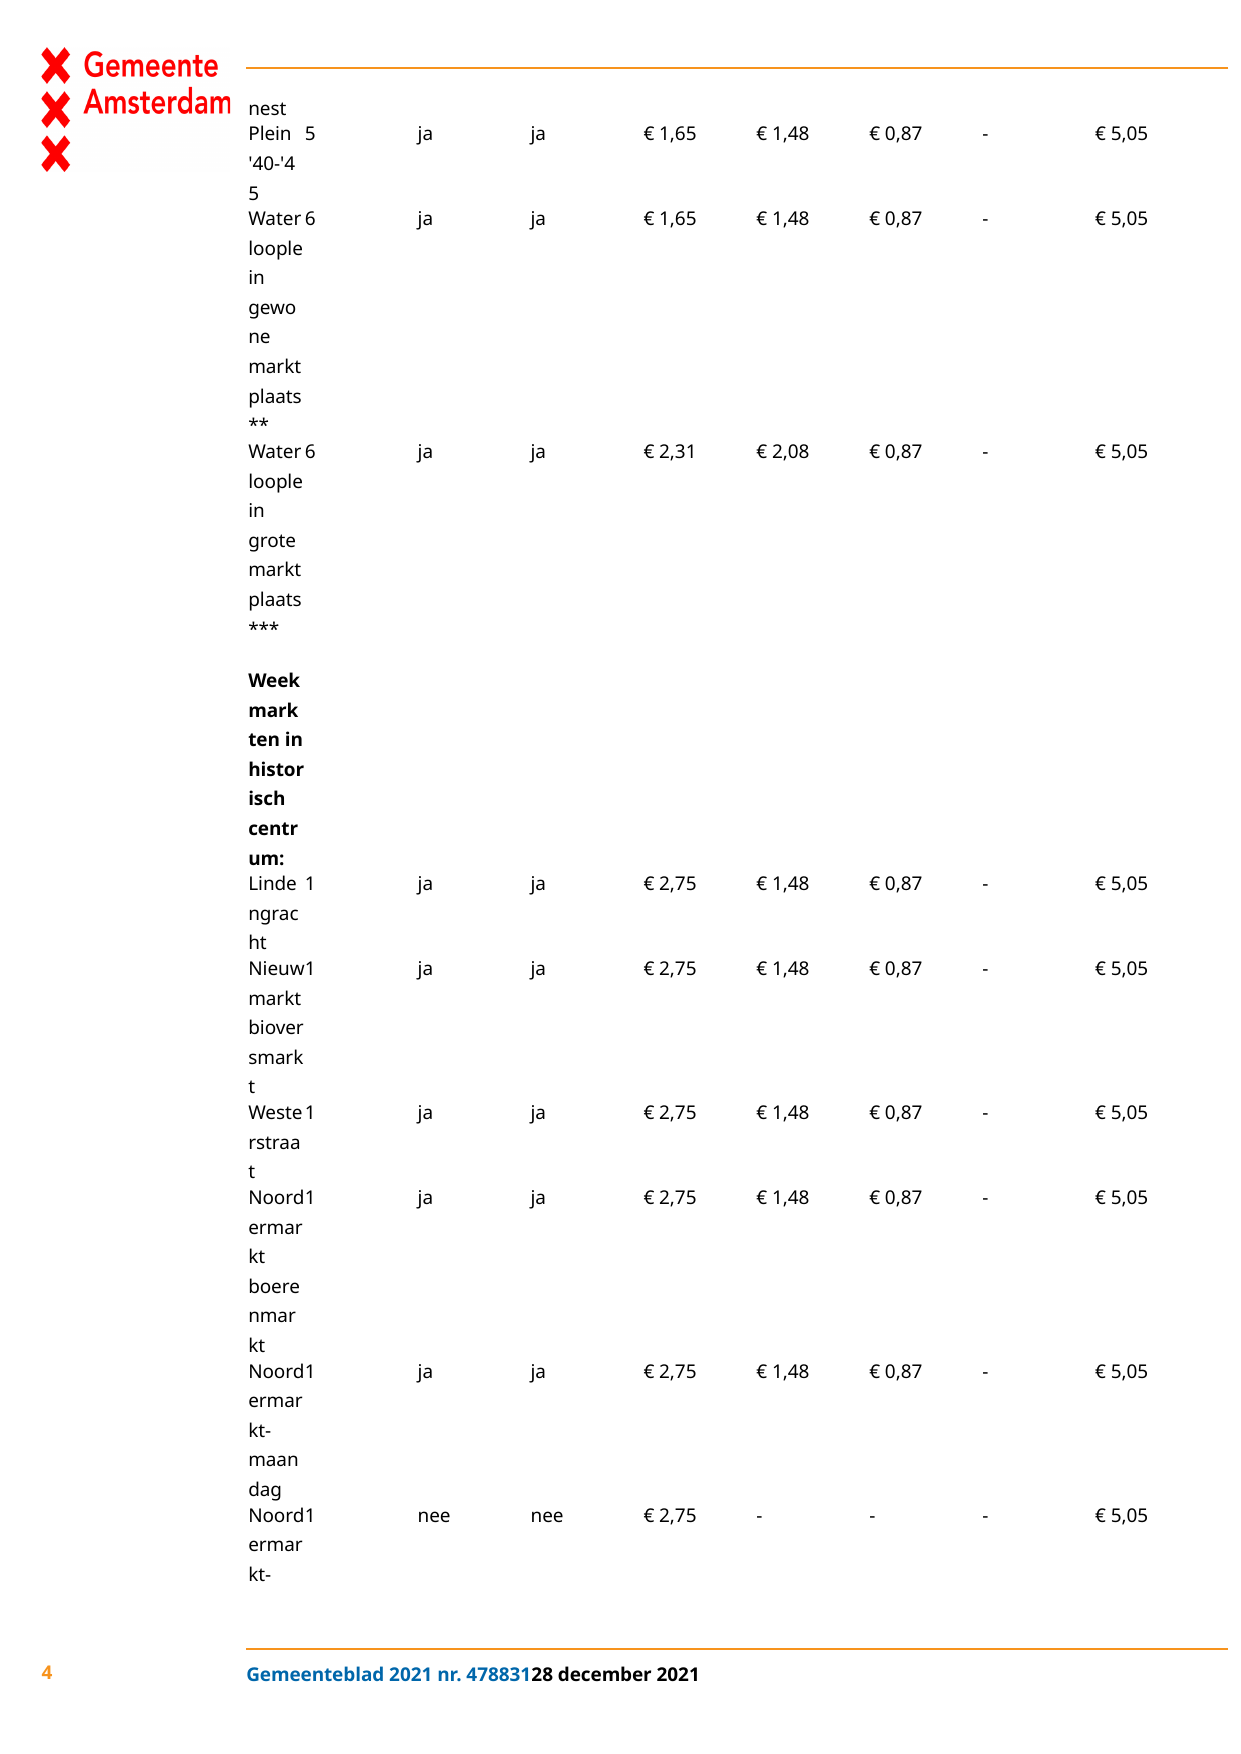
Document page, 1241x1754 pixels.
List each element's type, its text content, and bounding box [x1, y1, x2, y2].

table_cell 5 [305, 121, 417, 205]
table_cell Noordermarkt- [248, 1502, 304, 1587]
table_cell [305, 641, 417, 667]
table_cell - [982, 438, 1095, 641]
table_cell [530, 667, 643, 870]
table_cell ja [530, 1184, 643, 1358]
table_cell [643, 95, 756, 121]
table_cell [305, 667, 417, 870]
table_cell ja [530, 205, 643, 438]
table_cell € 0,87 [869, 438, 982, 641]
table_cell € 5,05 [1095, 1358, 1152, 1502]
table_cell Weekmarkten in historisch centrum: [248, 667, 304, 870]
table_cell € 2,08 [756, 438, 869, 641]
table_cell € 1,48 [756, 955, 869, 1099]
table_cell - [982, 95, 1095, 121]
table_cell € 1,48 [756, 1099, 869, 1184]
table_cell € 2,75 [643, 1502, 756, 1587]
table_cell [869, 95, 982, 121]
table_cell € 5,05 [1095, 1184, 1152, 1358]
table_cell [418, 95, 530, 121]
table_cell [869, 667, 982, 870]
table_cell [1095, 667, 1152, 870]
table_cell [418, 667, 530, 870]
table_cell 1 [305, 955, 417, 1099]
table_cell ja [530, 1099, 643, 1184]
table_cell Nieuwmarkt bioversmarkt [248, 955, 304, 1099]
table_cell - [982, 870, 1095, 955]
table_cell € 2,31 [643, 438, 756, 641]
table_cell 1 [305, 1099, 417, 1184]
table_cell ja [418, 121, 530, 205]
table_cell - [982, 121, 1095, 205]
table_cell [982, 667, 1095, 870]
table_cell 1 [305, 1358, 417, 1502]
table_cell [530, 95, 643, 121]
table_cell [643, 667, 756, 870]
table_cell ja [418, 955, 530, 1099]
table_cell [982, 641, 1095, 667]
table_cell € 1,48 [756, 1358, 869, 1502]
table_cell € 1,65 [643, 121, 756, 205]
table_cell € 0,87 [869, 955, 982, 1099]
table_cell [756, 95, 869, 121]
table_cell Plein '40-'45 [248, 121, 304, 205]
table_cell - [982, 1502, 1095, 1587]
picture [41, 47, 231, 172]
table_cell € 5,05 [1095, 955, 1152, 1099]
table_cell € 5,05 [1095, 1502, 1152, 1587]
table_cell € 2,75 [643, 1184, 756, 1358]
table_cell 1 [305, 870, 417, 955]
table_cell € 5,05 [1095, 1099, 1152, 1184]
table_cell € 1,48 [756, 121, 869, 205]
table_cell € 1,48 [756, 870, 869, 955]
table_cell € 2,75 [643, 870, 756, 955]
table_cell nee [530, 1502, 643, 1587]
table_cell [248, 641, 304, 667]
table_cell ja [418, 1099, 530, 1184]
table_cell 1 [305, 1502, 417, 1587]
table_cell Westerstraat [248, 1099, 304, 1184]
table_cell ja [418, 870, 530, 955]
table_cell - [982, 955, 1095, 1099]
table_cell € 2,75 [643, 1099, 756, 1184]
table_cell [305, 95, 417, 121]
table_cell Noordermarkt boerenmarkt [248, 1184, 304, 1358]
table_cell € 0,87 [869, 1099, 982, 1184]
table_cell 6 [305, 205, 417, 438]
table_cell € 1,65 [643, 205, 756, 438]
table_cell ja [418, 1184, 530, 1358]
table_cell [1095, 95, 1152, 121]
table_cell € 5,05 [1095, 438, 1152, 641]
table_cell € 5,05 [1095, 870, 1152, 955]
table_cell nest [248, 95, 304, 121]
table_cell € 0,87 [869, 1358, 982, 1502]
table_cell € 0,87 [869, 1184, 982, 1358]
table_cell - [982, 1358, 1095, 1502]
table_cell [643, 641, 756, 667]
table_cell € 2,75 [643, 1358, 756, 1502]
table_cell - [982, 205, 1095, 438]
table_cell 6 [305, 438, 417, 641]
table_cell Lindengracht [248, 870, 304, 955]
table_cell - [982, 1099, 1095, 1184]
table_cell ja [418, 1358, 530, 1502]
table_cell 1 [305, 1184, 417, 1358]
table_cell ja [418, 205, 530, 438]
table_cell nee [418, 1502, 530, 1587]
table_cell € 1,48 [756, 205, 869, 438]
table_cell ja [530, 955, 643, 1099]
table_cell [418, 641, 530, 667]
table_cell € 5,05 [1095, 121, 1152, 205]
table_cell ja [530, 870, 643, 955]
table_cell Waterlooplein gewone marktplaats** [248, 205, 304, 438]
table_cell [869, 641, 982, 667]
table_cell [530, 641, 643, 667]
table_cell - [982, 1184, 1095, 1358]
table_cell ja [530, 1358, 643, 1502]
table_cell € 2,75 [643, 955, 756, 1099]
table_cell ja [530, 121, 643, 205]
table_cell € 0,87 [869, 205, 982, 438]
table_cell € 1,48 [756, 1184, 869, 1358]
table_cell Waterlooplein grote marktplaats *** [248, 438, 304, 641]
table_cell - [756, 1502, 869, 1587]
table_cell - [869, 1502, 982, 1587]
table_cell [1095, 641, 1152, 667]
table_cell ja [530, 438, 643, 641]
table_cell € 0,87 [869, 870, 982, 955]
table_cell [756, 641, 869, 667]
table_cell [756, 667, 869, 870]
table_cell ja [418, 438, 530, 641]
table_cell Noordermarkt-maandag [248, 1358, 304, 1502]
table_cell € 0,87 [869, 121, 982, 205]
table_cell € 5,05 [1095, 205, 1152, 438]
